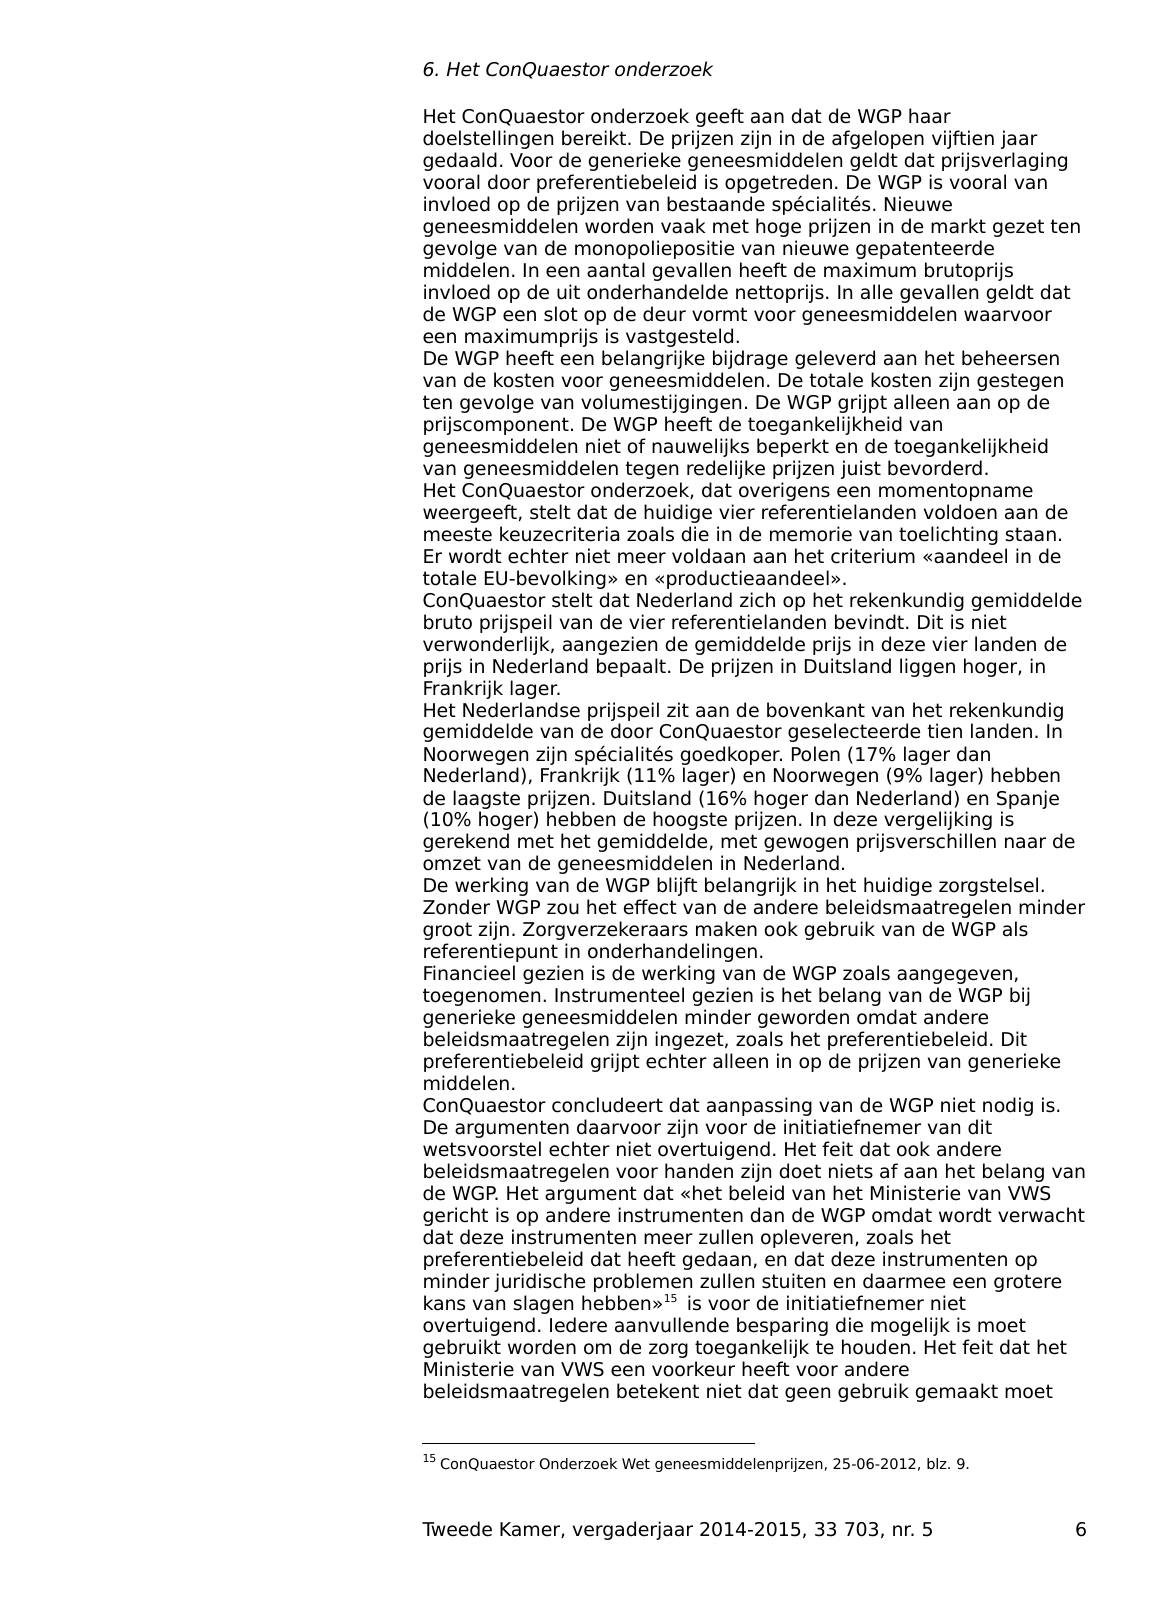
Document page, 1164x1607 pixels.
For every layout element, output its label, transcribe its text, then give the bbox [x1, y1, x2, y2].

subtitle 6. Het ConQuaestor onderzoek [422, 59, 1087, 81]
text Financieel gezien is de werking van de WGP zoals aangegeven, toegenomen. Instrumenteel gezien is het belang van de WGP bij generieke geneesmiddelen minder geworden omdat andere beleidsmaatregelen zijn ingezet, zoals het preferentiebeleid. Dit preferentiebeleid grijpt echter alleen in op de prijzen van generieke middelen. [422, 963, 1087, 1095]
text Het ConQuaestor onderzoek, dat overigens een momentopname weergeeft, stelt dat de huidige vier referentielanden voldoen aan de meeste keuzecriteria zoals die in de memorie van toelichting staan. Er wordt echter niet meer voldaan aan het criterium «aandeel in de totale EU-bevolking» en «productieaandeel». [422, 480, 1087, 589]
text ConQuaestor stelt dat Nederland zich op het rekenkundig gemiddelde bruto prijspeil van de vier referentielanden bevindt. Dit is niet verwonderlijk, aangezien de gemiddelde prijs in deze vier landen de prijs in Nederland bepaalt. De prijzen in Duitsland liggen hoger, in Frankrijk lager. [422, 589, 1087, 699]
text Het Nederlandse prijspeil zit aan de bovenkant van het rekenkundig gemiddelde van de door ConQuaestor geselecteerde tien landen. In Noorwegen zijn spécialités goedkoper. Polen (17% lager dan Nederland), Frankrijk (11% lager) en Noorwegen (9% lager) hebben de laagste prijzen. Duitsland (16% hoger dan Nederland) en Spanje (10% hoger) hebben de hoogste prijzen. In deze vergelijking is gerekend met het gemiddelde, met gewogen prijsverschillen naar de omzet van de geneesmiddelen in Nederland. [422, 699, 1087, 875]
text ConQuaestor concludeert dat aanpassing van de WGP niet nodig is. De argumenten daarvoor zijn voor de initiatiefnemer van dit wetsvoorstel echter niet overtuigend. Het feit dat ook andere beleidsmaatregelen voor handen zijn doet niets af aan het belang van de WGP. Het argument dat «het beleid van het Ministerie van VWS gericht is op andere instrumenten dan de WGP omdat wordt verwacht dat deze instrumenten meer zullen opleveren, zoals het preferentiebeleid dat heeft gedaan, en dat deze instrumenten op minder juridische problemen zullen stuiten en daarmee een grotere kans van slagen hebben» is voor de initiatiefnemer niet overtuigend. Iedere aanvullende besparing die mogelijk is moet gebruikt worden om de zorg toegankelijk te houden. Het feit dat het Ministerie van VWS een voorkeur heeft voor andere beleidsmaatregelen betekent niet dat geen gebruik gemaakt moet [422, 1095, 1087, 1403]
text De werking van de WGP blijft belangrijk in het huidige zorgstelsel. Zonder WGP zou het effect van de andere beleidsmaatregelen minder groot zijn. Zorgverzekeraars maken ook gebruik van de WGP als referentiepunt in onderhandelingen. [422, 875, 1087, 963]
text De WGP heeft een belangrijke bijdrage geleverd aan het beheersen van de kosten voor geneesmiddelen. De totale kosten zijn gestegen ten gevolge van volumestijgingen. De WGP grijpt alleen aan op de prijscomponent. De WGP heeft de toegankelijkheid van geneesmiddelen niet of nauwelijks beperkt en de toegankelijkheid van geneesmiddelen tegen redelijke prijzen juist bevorderd. [422, 348, 1087, 480]
text Het ConQuaestor onderzoek geeft aan dat de WGP haar doelstellingen bereikt. De prijzen zijn in de afgelopen vijftien jaar gedaald. Voor de generieke geneesmiddelen geldt dat prijsverlaging vooral door preferentiebeleid is opgetreden. De WGP is vooral van invloed op de prijzen van bestaande spécialités. Nieuwe geneesmiddelen worden vaak met hoge prijzen in de markt gezet ten gevolge van de monopoliepositie van nieuwe gepatenteerde middelen. In een aantal gevallen heeft de maximum brutoprijs invloed op de uit onderhandelde nettoprijs. In alle gevallen geldt dat de WGP een slot op de deur vormt voor geneesmiddelen waarvoor een maximumprijs is vastgesteld. [422, 106, 1087, 348]
text ConQuaestor Onderzoek Wet geneesmiddelenprijzen, 25-06-2012, blz. 9. [422, 1452, 1087, 1474]
